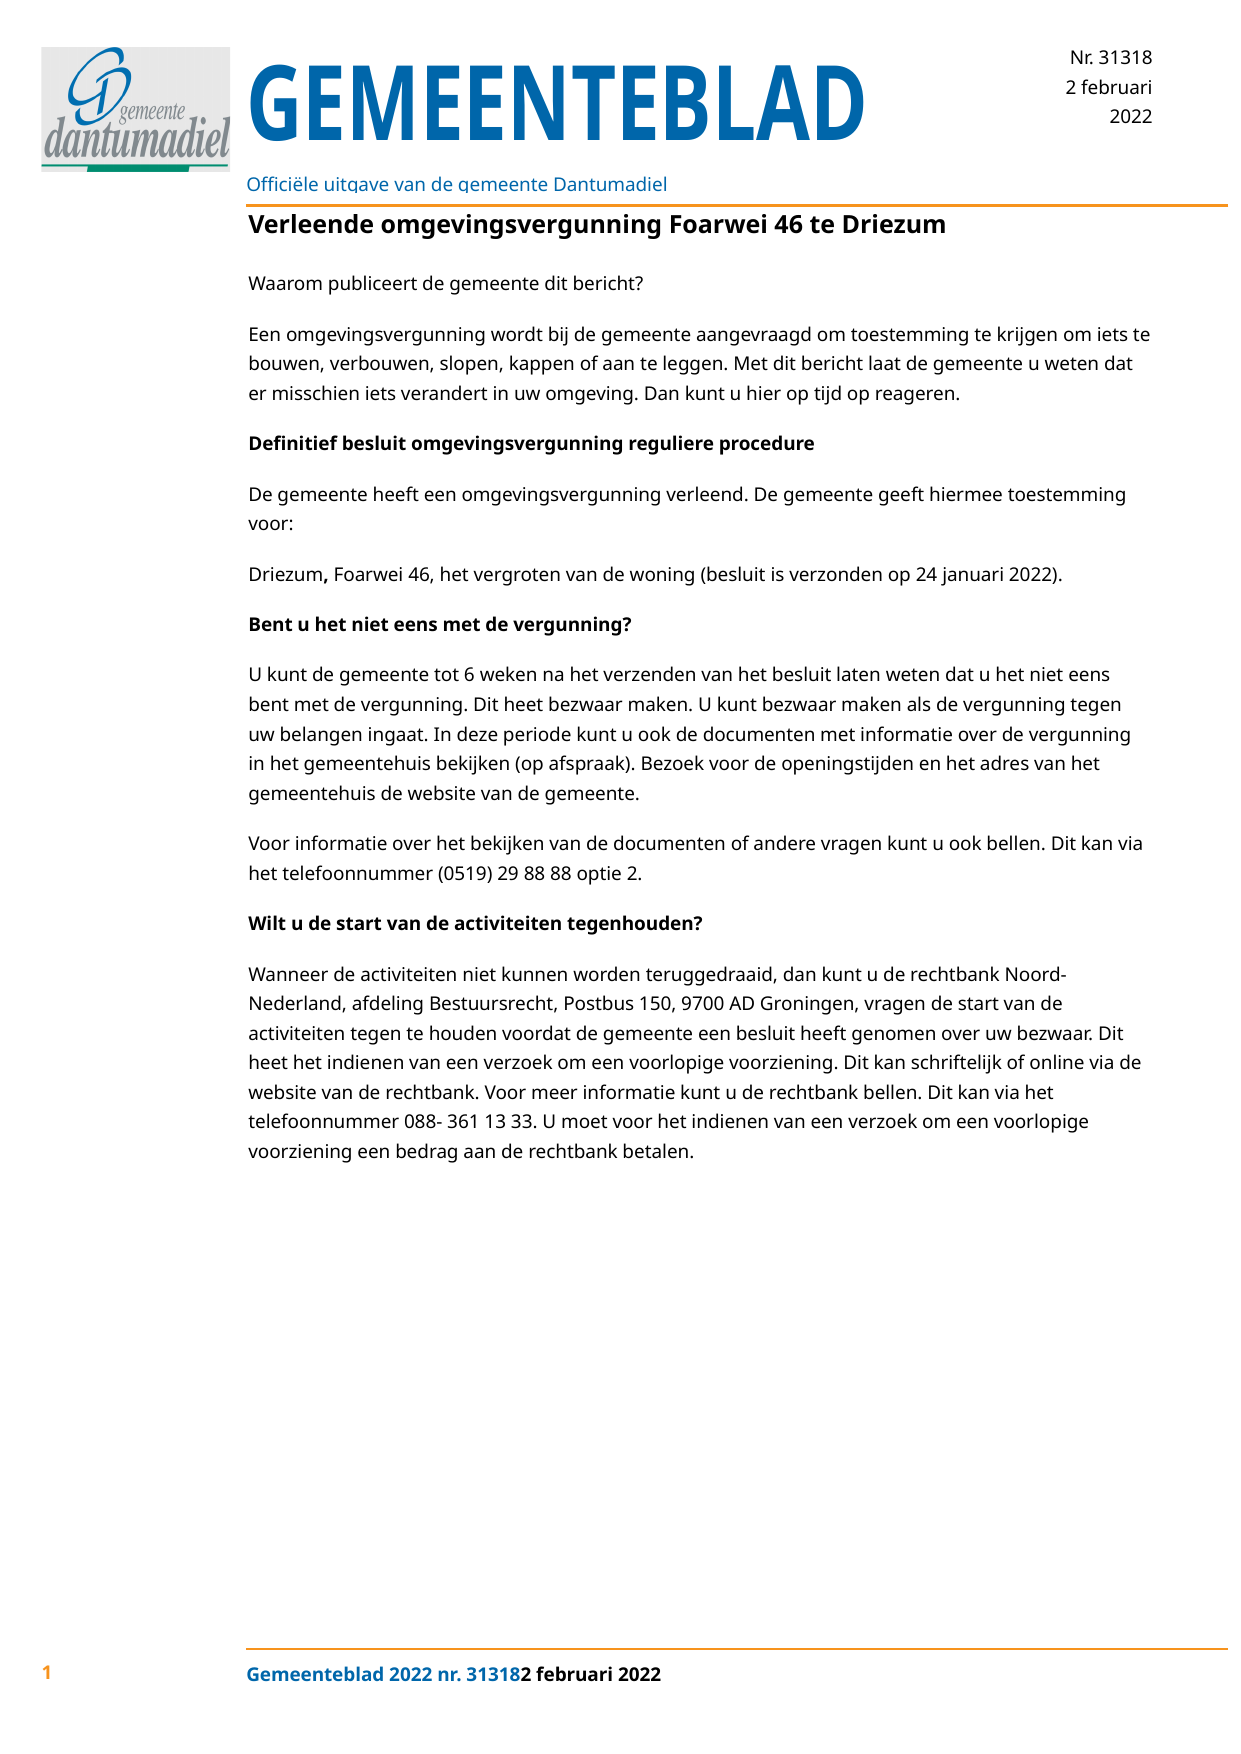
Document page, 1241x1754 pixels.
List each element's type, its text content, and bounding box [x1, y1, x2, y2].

text Voor informatie over het bekijken van de documenten of andere vragen kunt u ook bellen. Dit kan via het telefoonnummer (0519) 29 88 88 optie 2. [248, 830, 1152, 886]
text Wanneer de activiteiten niet kunnen worden teruggedraaid, dan kunt u de rechtbank Noord-Nederland, afdeling Bestuursrecht, Postbus 150, 9700 AD Groningen, vragen de start van de activiteiten tegen te houden voordat de gemeente een besluit heeft genomen over uw bezwaar. Dit heet het indienen van een verzoek om een voorlopige voorziening. Dit kan schriftelijk of online via de website van de rechtbank. Voor meer informatie kunt u de rechtbank bellen. Dit kan via het telefoonnummer 088- 361 13 33. U moet voor het indienen van een verzoek om een voorlopige voorziening een bedrag aan de rechtbank betalen. [248, 961, 1152, 1164]
text Bent u het niet eens met de vergunning? [248, 611, 1152, 637]
picture [41, 47, 231, 172]
text Verleende omgevingsvergunning Foarwei 46 te Driezum [248, 207, 1152, 241]
text De gemeente heeft een omgevingsvergunning verleend. De gemeente geeft hiermee toestemming voor: [248, 481, 1152, 536]
text Een omgevingsvergunning wordt bij de gemeente aangevraagd om toestemming te krijgen om iets te bouwen, verbouwen, slopen, kappen of aan te leggen. Met dit bericht laat de gemeente u weten dat er misschien iets verandert in uw omgeving. Dan kunt u hier op tijd op reageren. [248, 321, 1152, 406]
text Driezum, Foarwei 46, het vergroten van de woning (besluit is verzonden op 24 januari 2022). [248, 561, 1152, 586]
text Waarom publiceert de gemeente dit bericht? [248, 270, 1152, 296]
text Definitief besluit omgevingsvergunning reguliere procedure [248, 430, 1152, 456]
text U kunt de gemeente tot 6 weken na het verzenden van het besluit laten weten dat u het niet eens bent met de vergunning. Dit heet bezwaar maken. U kunt bezwaar maken als de vergunning tegen uw belangen ingaat. In deze periode kunt u ook de documenten met informatie over de vergunning in het gemeentehuis bekijken (op afspraak). Bezoek voor de openingstijden en het adres van het gemeentehuis de website van de gemeente. [248, 662, 1152, 806]
text Wilt u de start van de activiteiten tegenhouden? [248, 910, 1152, 936]
